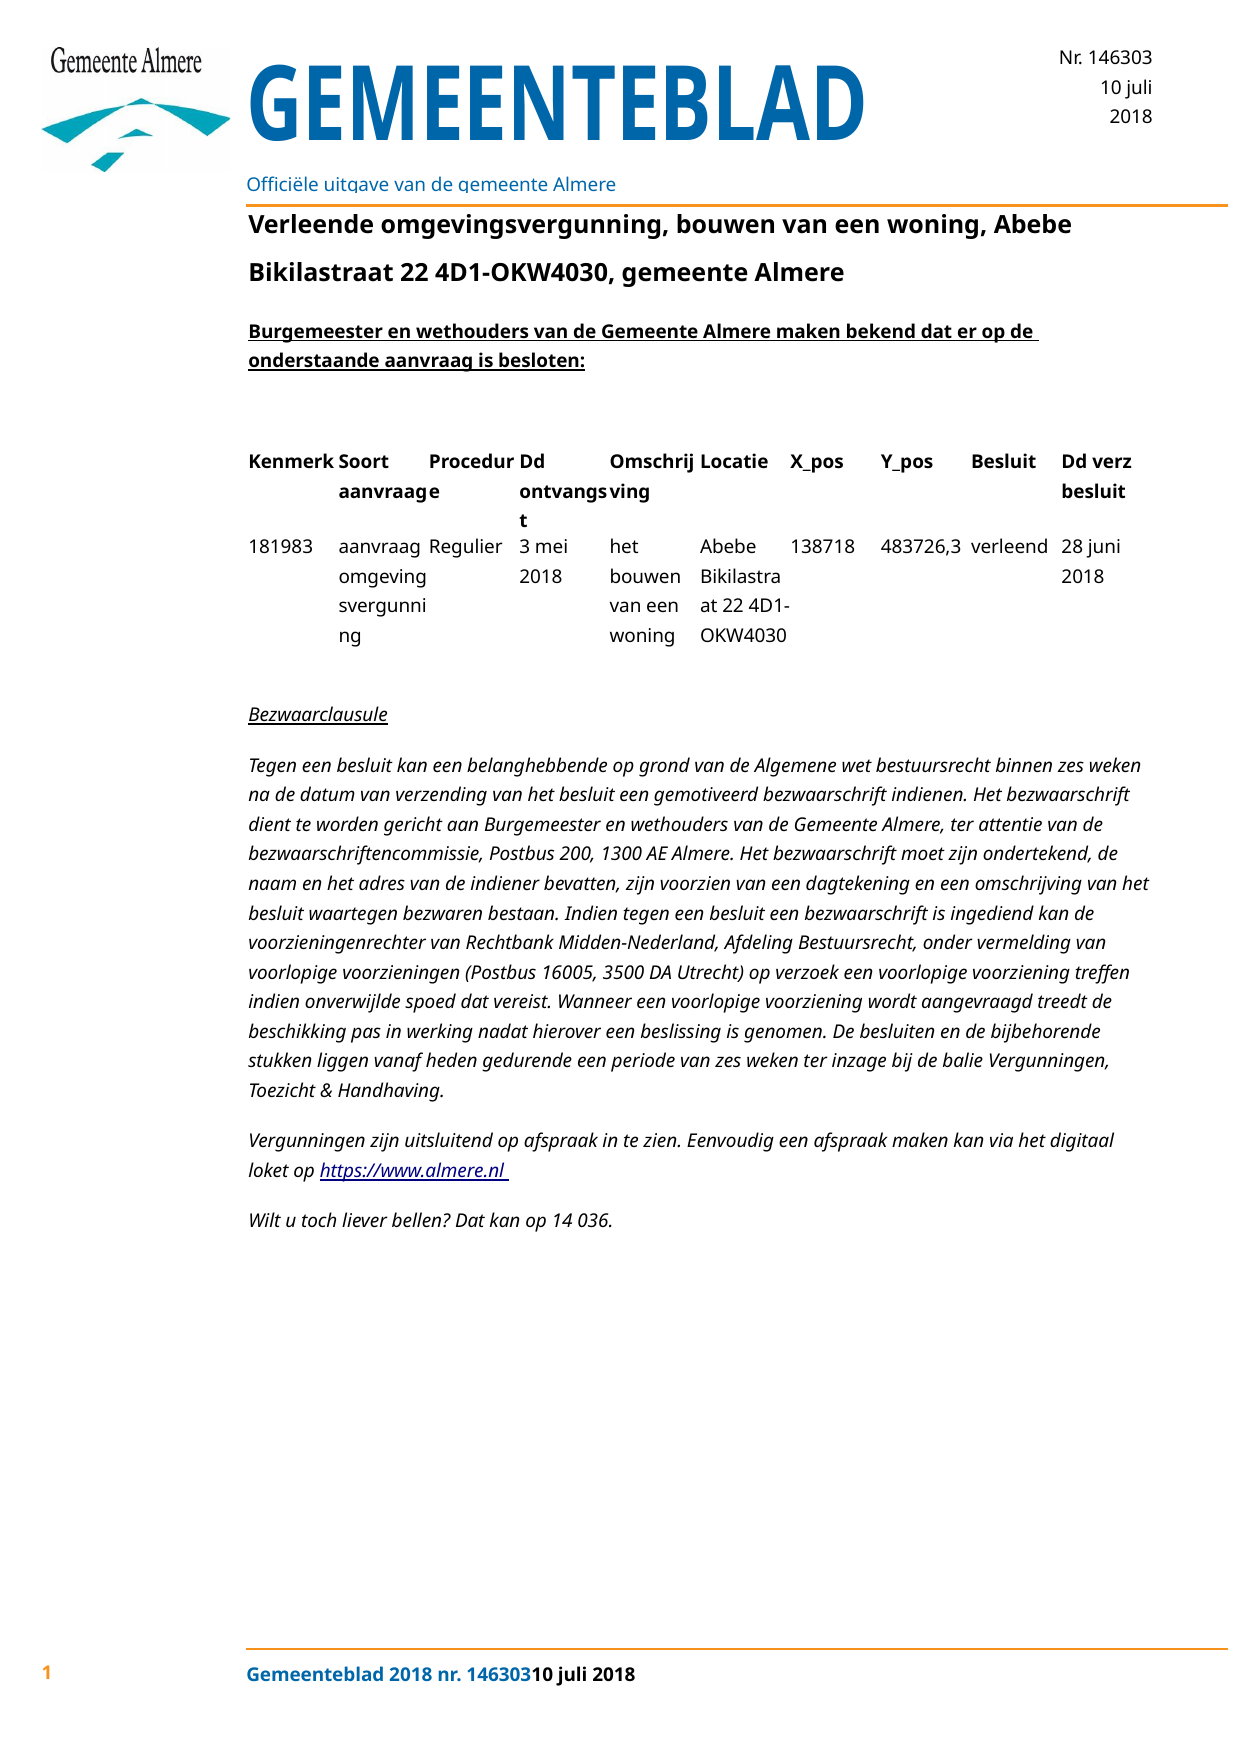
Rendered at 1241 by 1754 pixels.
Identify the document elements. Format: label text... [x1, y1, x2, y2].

table_cell 28 juni 2018 [1061, 533, 1152, 648]
table_header Dd verz besluit [1061, 449, 1152, 533]
table_cell 3 mei 2018 [519, 533, 609, 648]
table_cell verleend [971, 533, 1061, 648]
table_header X_pos [790, 449, 881, 533]
picture [41, 47, 231, 172]
table_header Locatie [700, 449, 790, 533]
text Vergunningen zijn uitsluitend op afspraak in te zien. Eenvoudig een afspraak maken kan via het digitaal loket op https://www.almere.nl [248, 1128, 1152, 1183]
table_header Y_pos [881, 449, 971, 533]
text Burgemeester en wethouders van de Gemeente Almere maken bekend dat er op de onderstaande aanvraag is besloten: [248, 318, 1152, 373]
table_cell Abebe Bikilastraat 22 4D1-OKW4030 [700, 533, 790, 648]
table_cell aanvraag omgevingsvergunning [338, 533, 429, 648]
table_cell Regulier [429, 533, 519, 648]
table_header Soort aanvraag [338, 449, 429, 533]
table_header Omschrijving [609, 449, 700, 533]
table_header Dd ontvangst [519, 449, 609, 533]
text Bezwaarclausule [248, 701, 1152, 727]
table_cell 138718 [790, 533, 881, 648]
table_header Besluit [971, 449, 1061, 533]
table_cell het bouwen van een woning [609, 533, 700, 648]
text Verleende omgevingsvergunning, bouwen van een woning, Abebe Bikilastraat 22 4D1-OKW4030, gemeente Almere [248, 207, 1152, 288]
table_header Kenmerk [248, 449, 338, 533]
text Wilt u toch liever bellen? Dat kan op 14 036. [248, 1208, 1152, 1233]
table_header Procedure [429, 449, 519, 533]
table_cell 483726,3 [881, 533, 971, 648]
table_cell 181983 [248, 533, 338, 648]
text Tegen een besluit kan een belanghebbende op grond van de Algemene wet bestuursrecht binnen zes weken na de datum van verzending van het besluit een gemotiveerd bezwaarschrift indienen. Het bezwaarschrift dient te worden gericht aan Burgemeester en wethouders van de Gemeente Almere, ter attentie van de bezwaarschriftencommissie, Postbus 200, 1300 AE Almere. Het bezwaarschrift moet zijn ondertekend, de naam en het adres van de indiener bevatten, zijn voorzien van een dagtekening en een omschrijving van het besluit waartegen bezwaren bestaan. Indien tegen een besluit een bezwaarschrift is ingediend kan de voorzieningenrechter van Rechtbank Midden-Nederland, Afdeling Bestuursrecht, onder vermelding van voorlopige voorzieningen (Postbus 16005, 3500 DA Utrecht) op verzoek een voorlopige voorziening treffen indien onverwijlde spoed dat vereist. Wanneer een voorlopige voorziening wordt aangevraagd treedt de beschikking pas in werking nadat hierover een beslissing is genomen. De besluiten en de bijbehorende stukken liggen vanaf heden gedurende een periode van zes weken ter inzage bij de balie Vergunningen, Toezicht & Handhaving. [248, 752, 1152, 1103]
